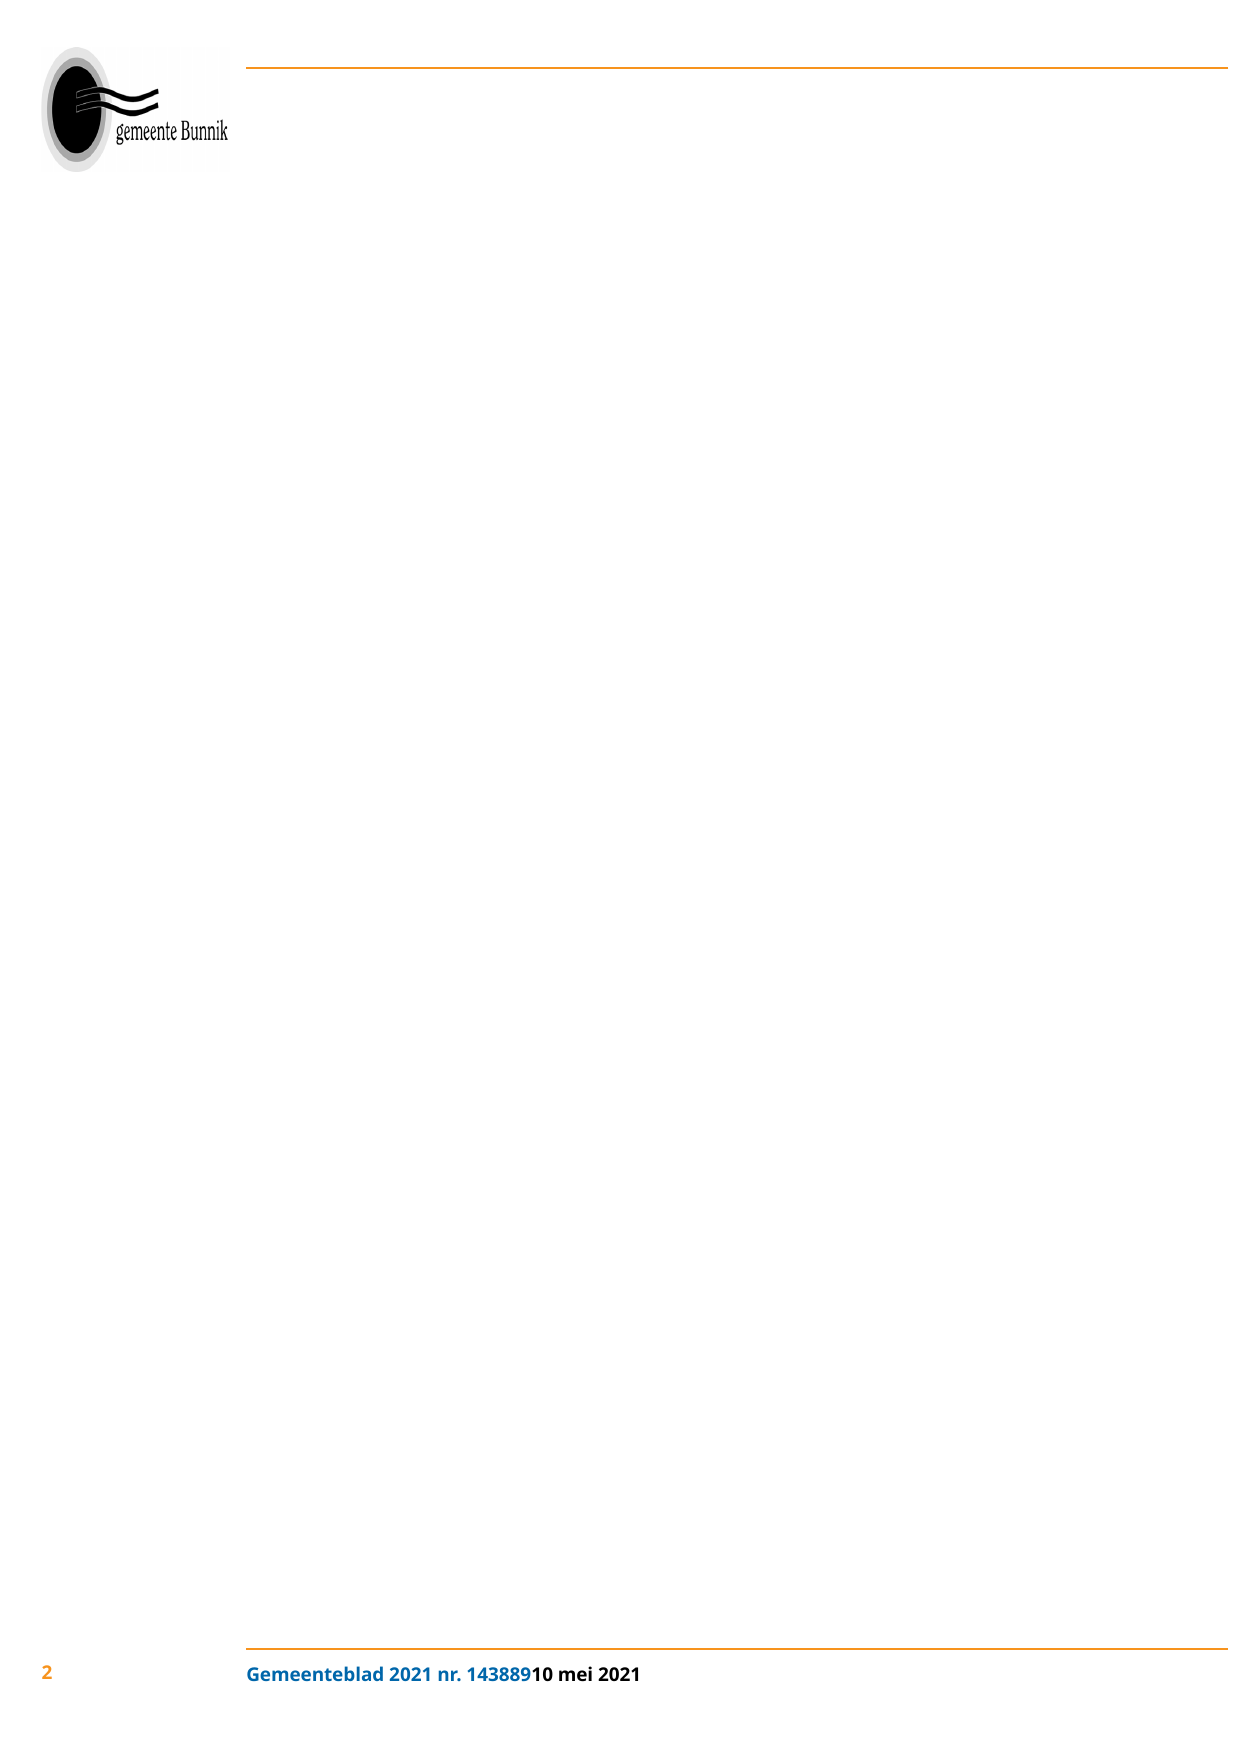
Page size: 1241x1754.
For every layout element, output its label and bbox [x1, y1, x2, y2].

picture [41, 47, 231, 172]
